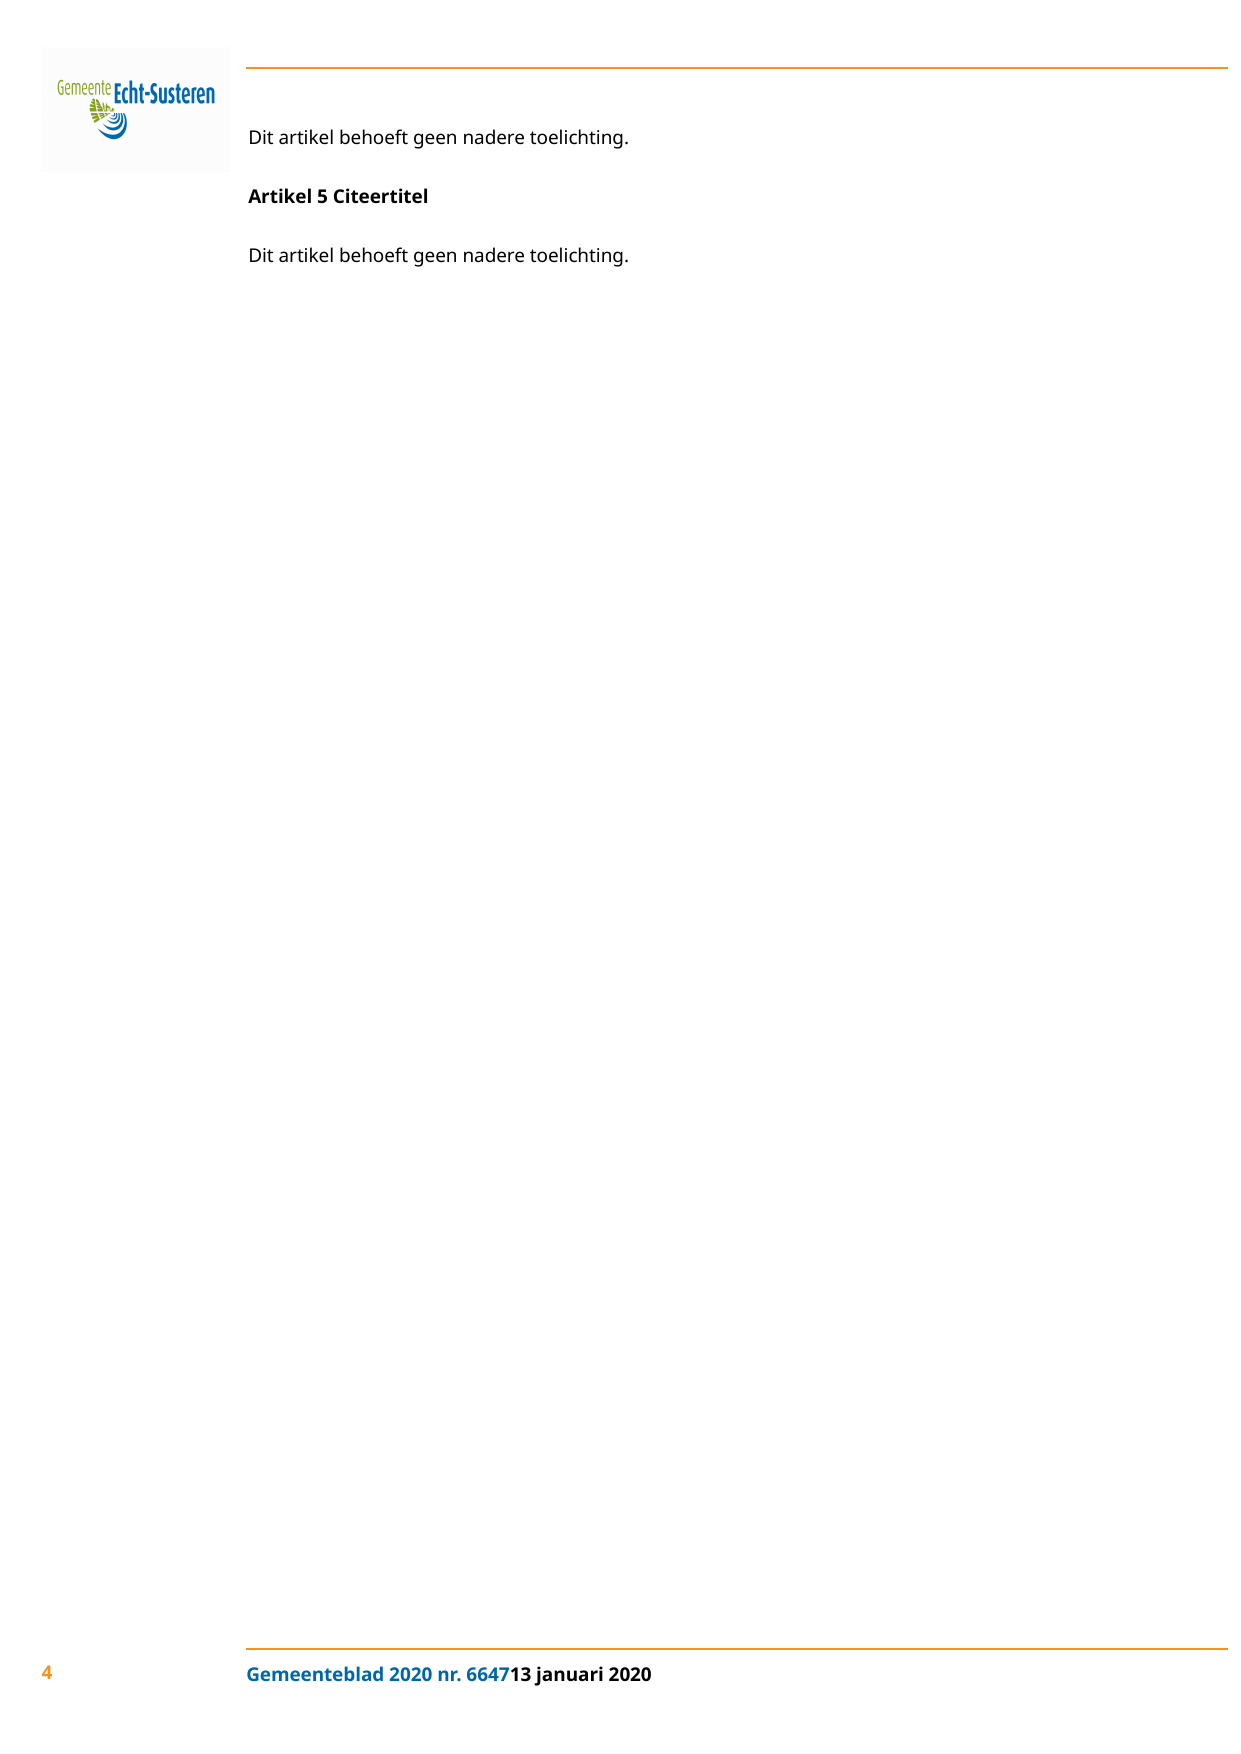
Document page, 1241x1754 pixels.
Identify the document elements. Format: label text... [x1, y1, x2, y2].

text Dit artikel behoeft geen nadere toelichting. [248, 243, 1152, 268]
text Artikel 5 Citeertitel [248, 183, 1152, 209]
text Dit artikel behoeft geen nadere toelichting. [248, 124, 1152, 150]
picture [41, 47, 231, 172]
